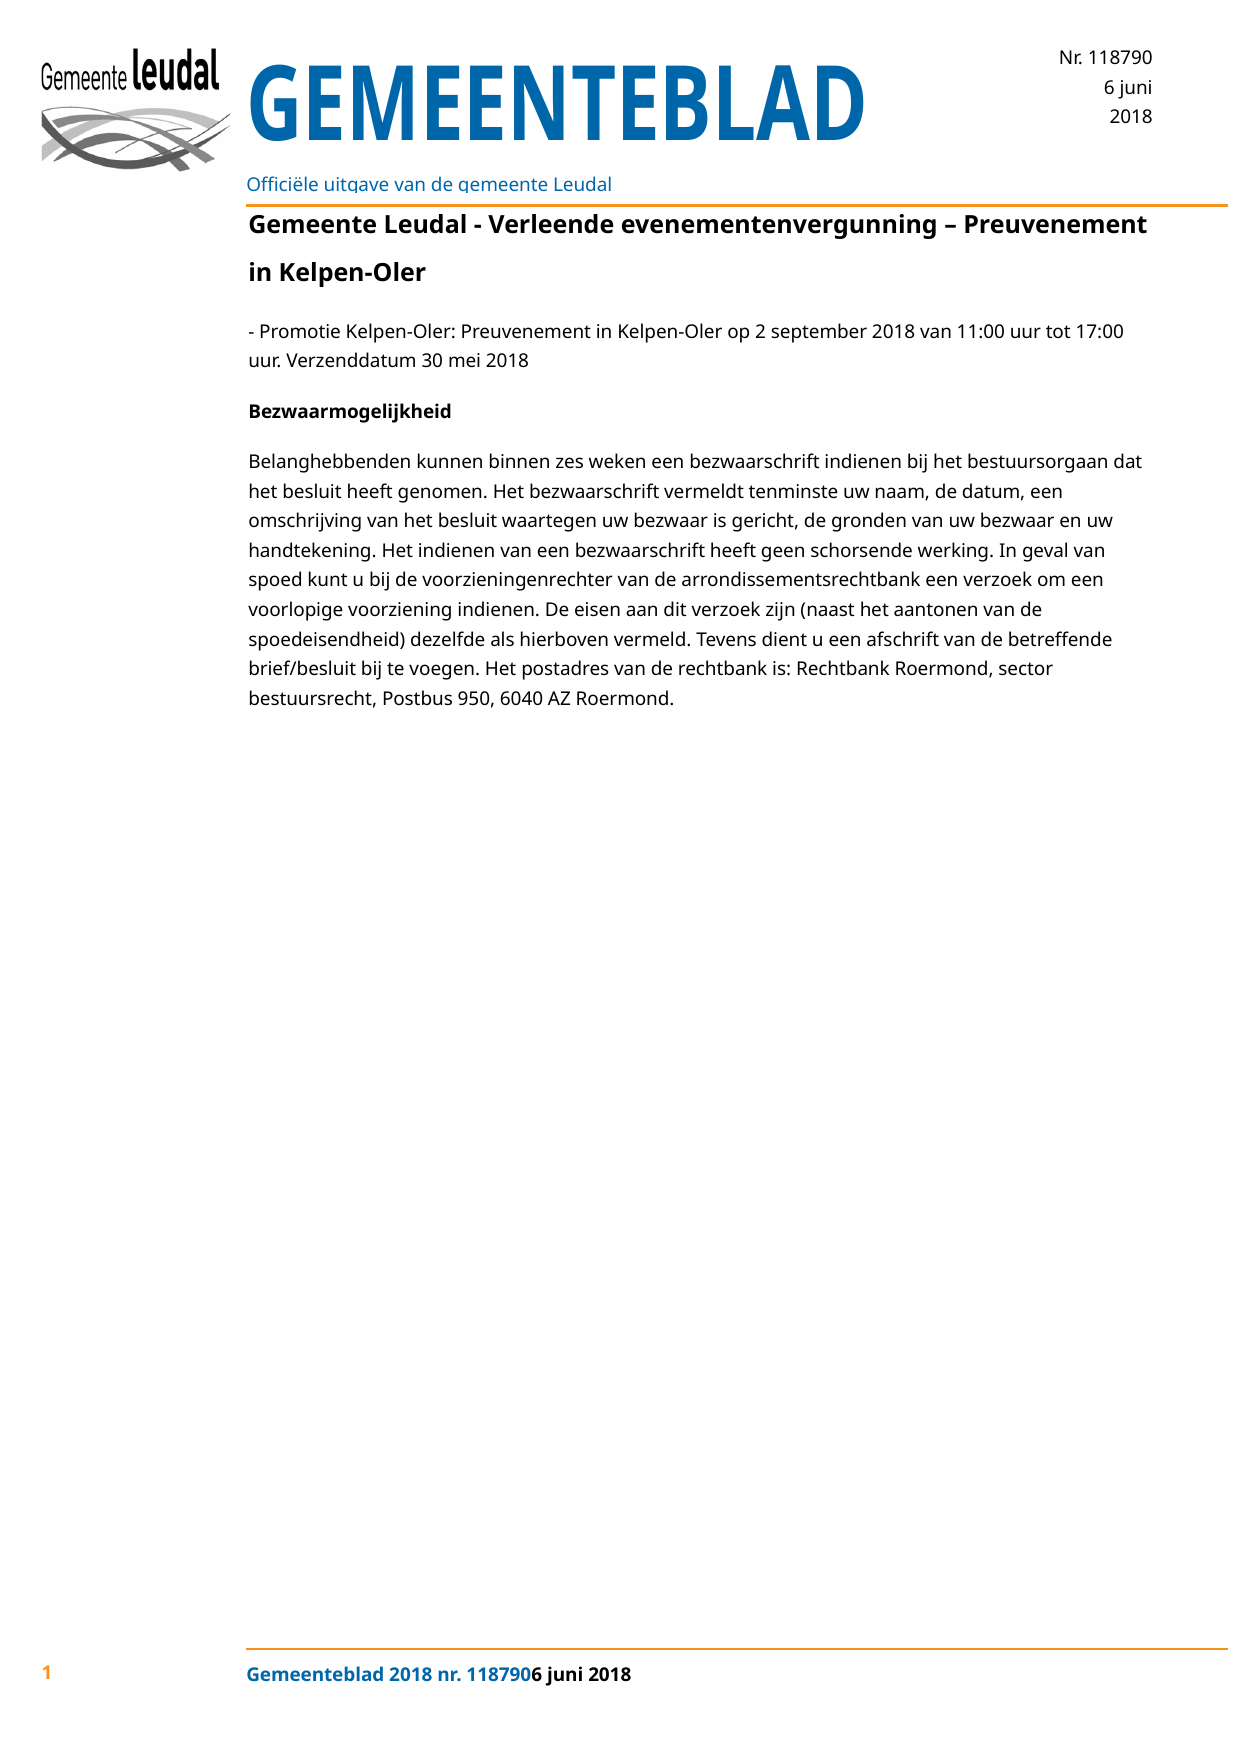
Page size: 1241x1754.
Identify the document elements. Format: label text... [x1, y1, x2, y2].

picture [41, 47, 231, 172]
text Bezwaarmogelijkheid [248, 398, 1152, 424]
text Belanghebbenden kunnen binnen zes weken een bezwaarschrift indienen bij het bestuursorgaan dat het besluit heeft genomen. Het bezwaarschrift vermeldt tenminste uw naam, de datum, een omschrijving van het besluit waartegen uw bezwaar is gericht, de gronden van uw bezwaar en uw handtekening. Het indienen van een bezwaarschrift heeft geen schorsende werking. In geval van spoed kunt u bij de voorzieningenrechter van de arrondissementsrechtbank een verzoek om een voorlopige voorziening indienen. De eisen aan dit verzoek zijn (naast het aantonen van de spoedeisendheid) dezelfde als hierboven vermeld. Tevens dient u een afschrift van de betreffende brief/besluit bij te voegen. Het postadres van de rechtbank is: Rechtbank Roermond, sector bestuursrecht, Postbus 950, 6040 AZ Roermond. [248, 448, 1152, 711]
text Gemeente Leudal - Verleende evenementenvergunning – Preuvenement in Kelpen-Oler [248, 207, 1152, 288]
text - Promotie Kelpen-Oler: Preuvenement in Kelpen-Oler op 2 september 2018 van 11:00 uur tot 17:00 uur. Verzenddatum 30 mei 2018 [248, 318, 1152, 373]
